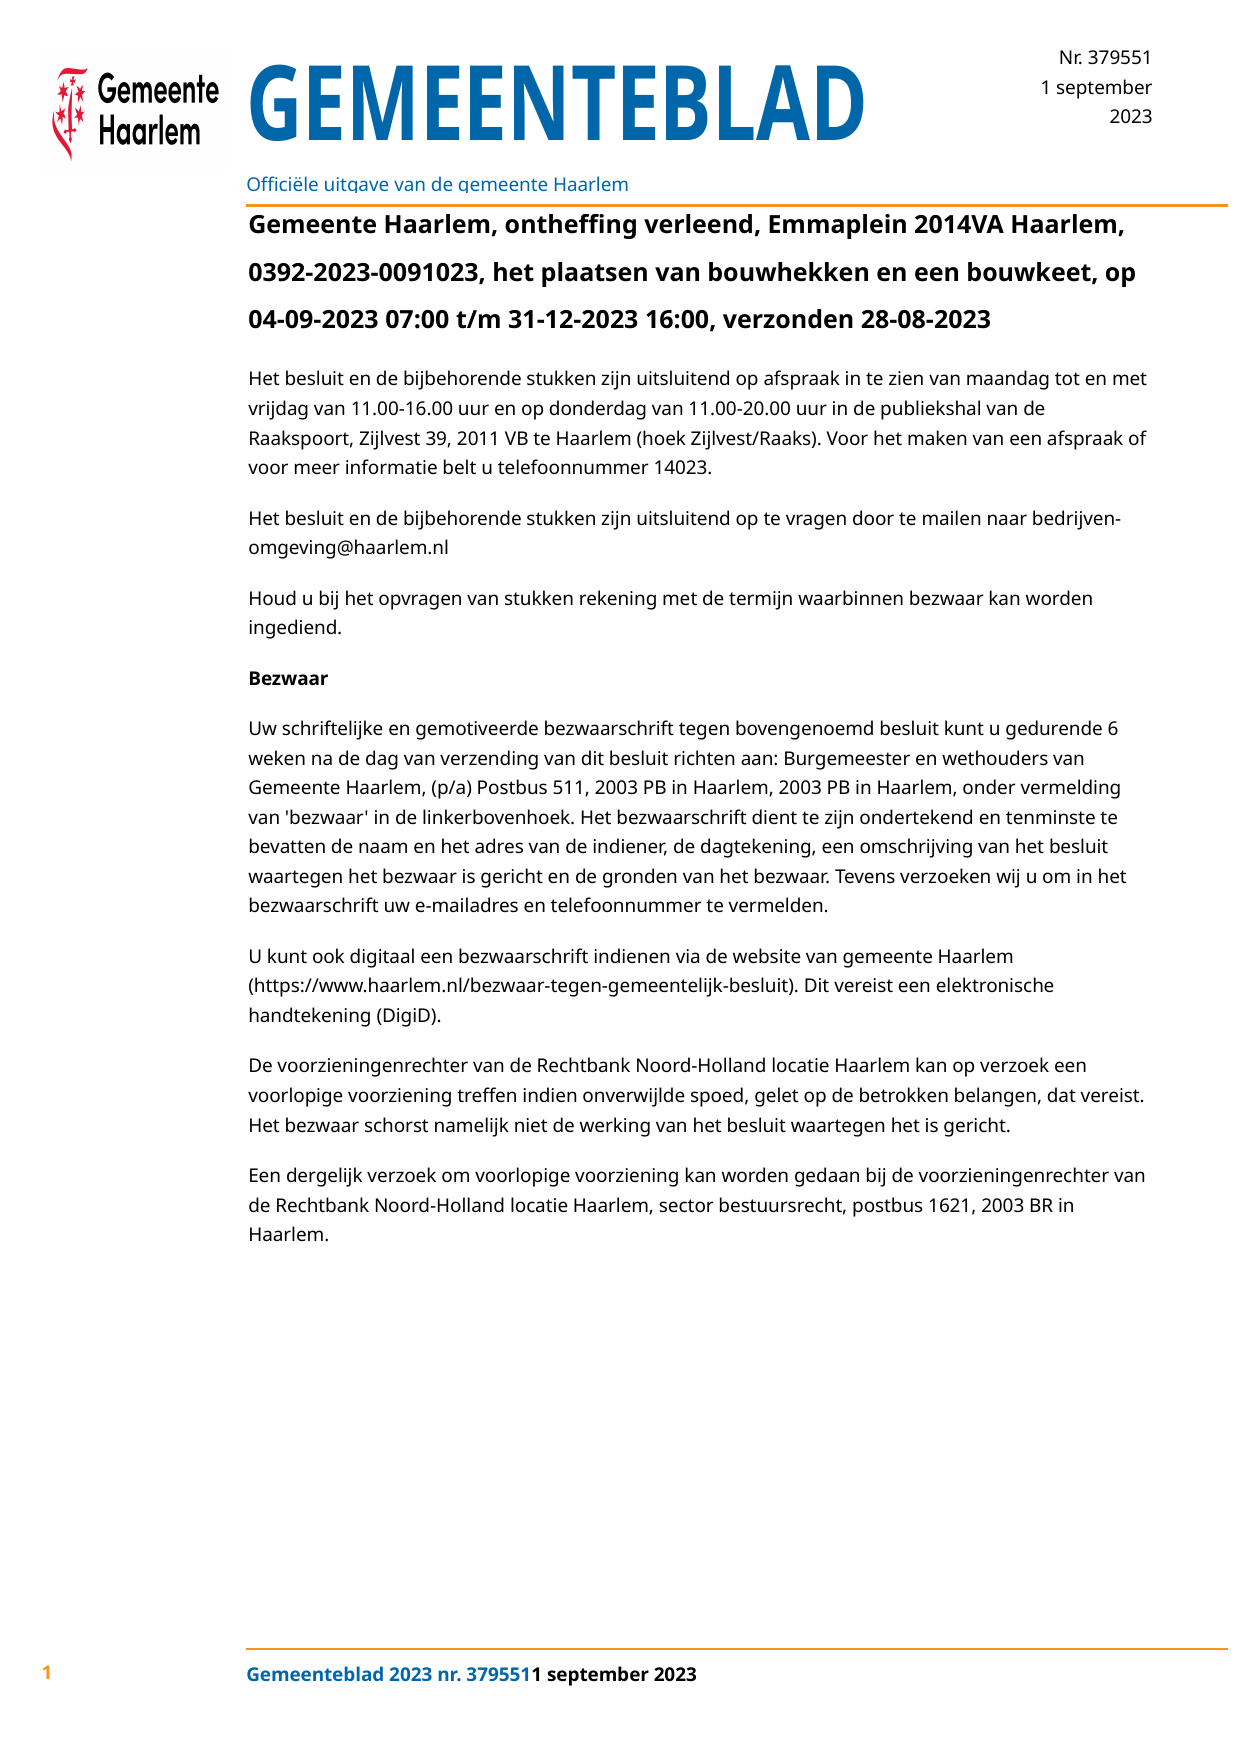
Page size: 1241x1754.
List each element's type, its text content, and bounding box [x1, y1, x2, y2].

text Een dergelijk verzoek om voorlopige voorziening kan worden gedaan bij de voorzieningenrechter van de Rechtbank Noord-Holland locatie Haarlem, sector bestuursrecht, postbus 1621, 2003 BR in Haarlem. [248, 1162, 1152, 1247]
text U kunt ook digitaal een bezwaarschrift indienen via de website van gemeente Haarlem (https://www.haarlem.nl/bezwaar-tegen-gemeentelijk-besluit). Dit vereist een elektronische handtekening (DigiD). [248, 943, 1152, 1028]
text Gemeente Haarlem, ontheffing verleend, Emmaplein 2014VA Haarlem, 0392-2023-0091023, het plaatsen van bouwhekken en een bouwkeet, op 04-09-2023 07:00 t/m 31-12-2023 16:00, verzonden 28-08-2023 [248, 207, 1152, 336]
text Houd u bij het opvragen van stukken rekening met de termijn waarbinnen bezwaar kan worden ingediend. [248, 585, 1152, 640]
text De voorzieningenrechter van de Rechtbank Noord-Holland locatie Haarlem kan op verzoek een voorlopige voorziening treffen indien onverwijlde spoed, gelet op de betrokken belangen, dat vereist. Het bezwaar schorst namelijk niet de werking van het besluit waartegen het is gericht. [248, 1053, 1152, 1137]
picture [41, 47, 231, 172]
text Bezwaar [248, 665, 1152, 690]
text Uw schriftelijke en gemotiveerde bezwaarschrift tegen bovengenoemd besluit kunt u gedurende 6 weken na de dag van verzending van dit besluit richten aan: Burgemeester en wethouders van Gemeente Haarlem, (p/a) Postbus 511, 2003 PB in Haarlem, 2003 PB in Haarlem, onder vermelding van 'bezwaar' in de linkerbovenhoek. Het bezwaarschrift dient te zijn ondertekend en tenminste te bevatten de naam en het adres van de indiener, de dagtekening, een omschrijving van het besluit waartegen het bezwaar is gericht en de gronden van het bezwaar. Tevens verzoeken wij u om in het bezwaarschrift uw e-mailadres en telefoonnummer te vermelden. [248, 715, 1152, 918]
text Het besluit en de bijbehorende stukken zijn uitsluitend op te vragen door te mailen naar bedrijven-omgeving@haarlem.nl [248, 505, 1152, 560]
text Het besluit en de bijbehorende stukken zijn uitsluitend op afspraak in te zien van maandag tot en met vrijdag van 11.00-16.00 uur en op donderdag van 11.00-20.00 uur in de publiekshal van de Raakspoort, Zijlvest 39, 2011 VB te Haarlem (hoek Zijlvest/Raaks). Voor het maken van een afspraak of voor meer informatie belt u telefoonnummer 14023. [248, 366, 1152, 480]
